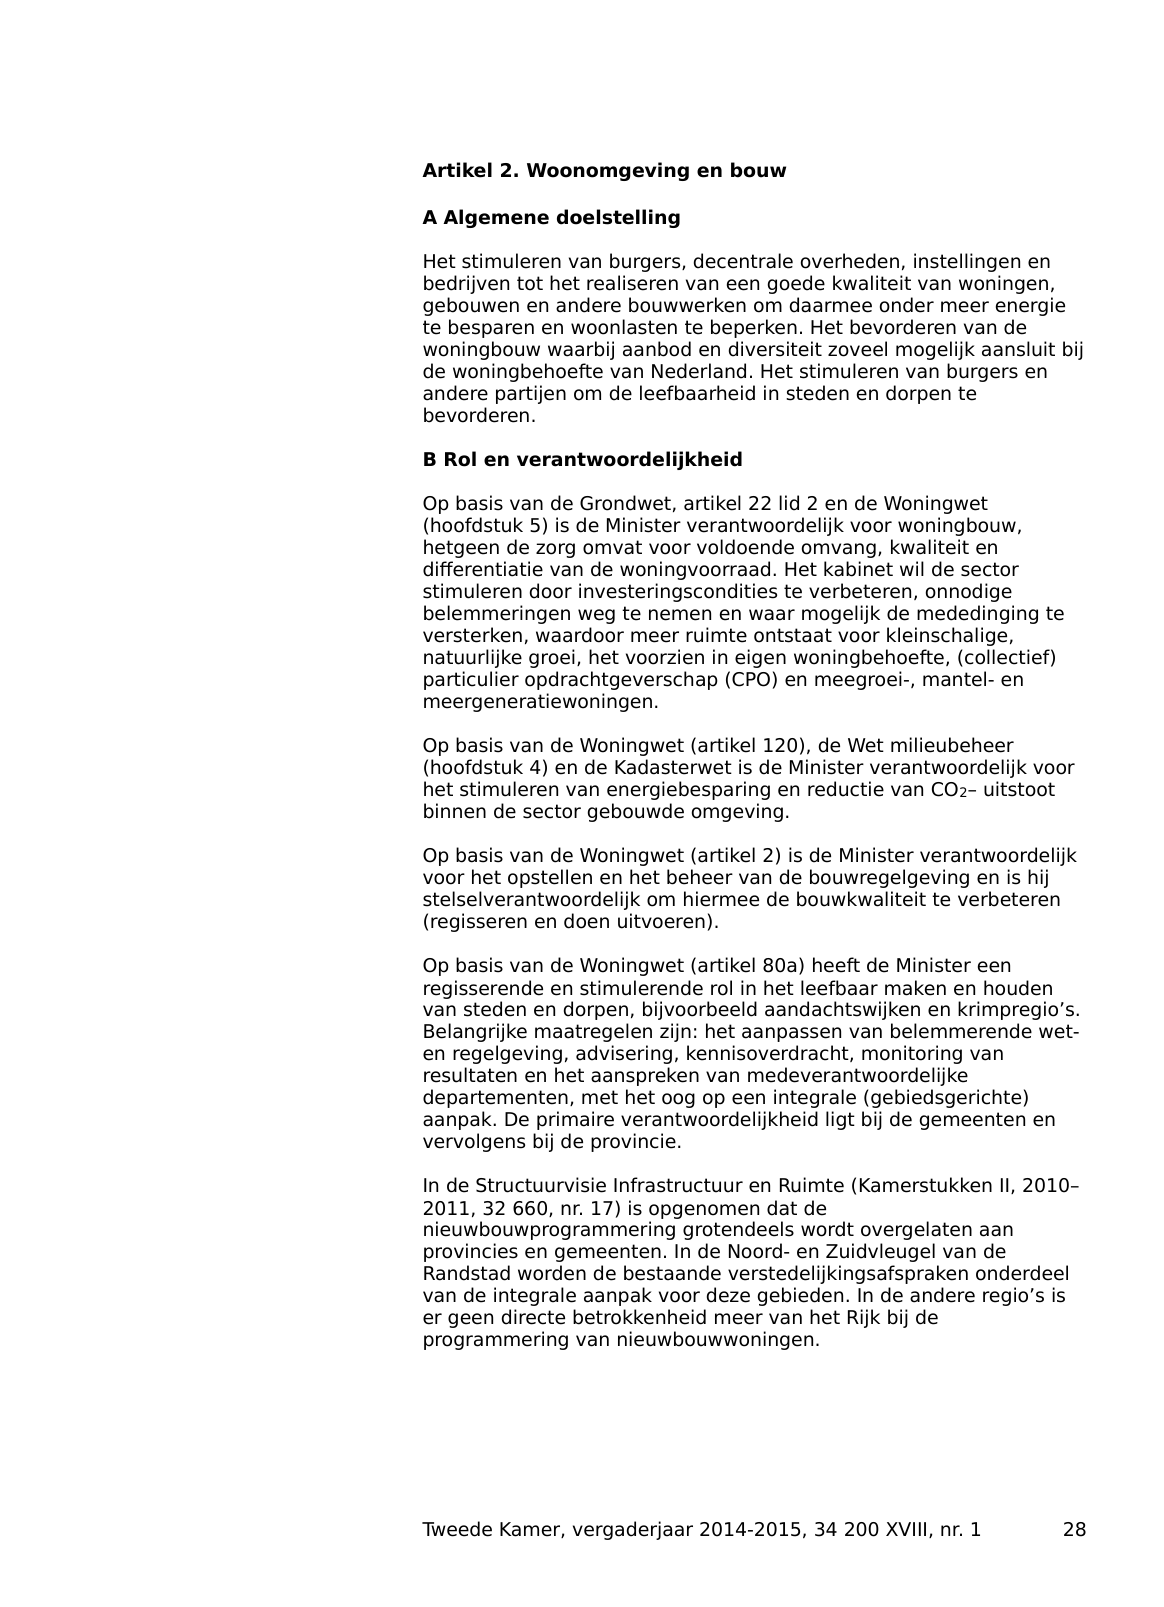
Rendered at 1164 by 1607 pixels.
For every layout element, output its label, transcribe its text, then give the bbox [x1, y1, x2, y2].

subtitle B Rol en verantwoordelijkheid [422, 449, 1087, 471]
text Op basis van de Grondwet, artikel 22 lid 2 en de Woningwet (hoofdstuk 5) is de Minister verantwoordelijk voor woningbouw, hetgeen de zorg omvat voor voldoende omvang, kwaliteit en differentiatie van de woningvoorraad. Het kabinet wil de sector stimuleren door investeringscondities te verbeteren, onnodige belemmeringen weg te nemen en waar mogelijk de mededinging te versterken, waardoor meer ruimte ontstaat voor kleinschalige, natuurlijke groei, het voorzien in eigen woningbehoefte, (collectief) particulier opdrachtgeverschap (CPO) en meegroei-, mantel- en meergeneratiewoningen. [422, 493, 1087, 713]
text Op basis van de Woningwet (artikel 80a) heeft de Minister een regisserende en stimulerende rol in het leefbaar maken en houden van steden en dorpen, bijvoorbeeld aandachtswijken en krimpregio’s. Belangrijke maatregelen zijn: het aanpassen van belemmerende wet- en regelgeving, advisering, kennisoverdracht, monitoring van resultaten en het aanspreken van medeverantwoordelijke departementen, met het oog op een integrale (gebiedsgerichte) aanpak. De primaire verantwoordelijkheid ligt bij de gemeenten en vervolgens bij de provincie. [422, 955, 1087, 1153]
subtitle Artikel 2. Woonomgeving en bouw [422, 160, 1087, 182]
text Het stimuleren van burgers, decentrale overheden, instellingen en bedrijven tot het realiseren van een goede kwaliteit van woningen, gebouwen en andere bouwwerken om daarmee onder meer energie te besparen en woonlasten te beperken. Het bevorderen van de woningbouw waarbij aanbod en diversiteit zoveel mogelijk aansluit bij de woningbehoefte van Nederland. Het stimuleren van burgers en andere partijen om de leefbaarheid in steden en dorpen te bevorderen. [422, 251, 1087, 427]
text Op basis van de Woningwet (artikel 120), de Wet milieubeheer (hoofdstuk 4) en de Kadasterwet is de Minister verantwoordelijk voor het stimuleren van energiebesparing en reductie van CO2– uitstoot binnen de sector gebouwde omgeving. [422, 735, 1087, 823]
subtitle A Algemene doelstelling [422, 207, 1087, 229]
text In de Structuurvisie Infrastructuur en Ruimte (Kamerstukken II, 2010–2011, 32 660, nr. 17) is opgenomen dat de nieuwbouwprogrammering grotendeels wordt overgelaten aan provincies en gemeenten. In de Noord- en Zuidvleugel van de Randstad worden de bestaande verstedelijkingsafspraken onderdeel van de integrale aanpak voor deze gebieden. In de andere regio’s is er geen directe betrokkenheid meer van het Rijk bij de programmering van nieuwbouwwoningen. [422, 1175, 1087, 1351]
text Op basis van de Woningwet (artikel 2) is de Minister verantwoordelijk voor het opstellen en het beheer van de bouwregelgeving en is hij stelselverantwoordelijk om hiermee de bouwkwaliteit te verbeteren (regisseren en doen uitvoeren). [422, 845, 1087, 933]
